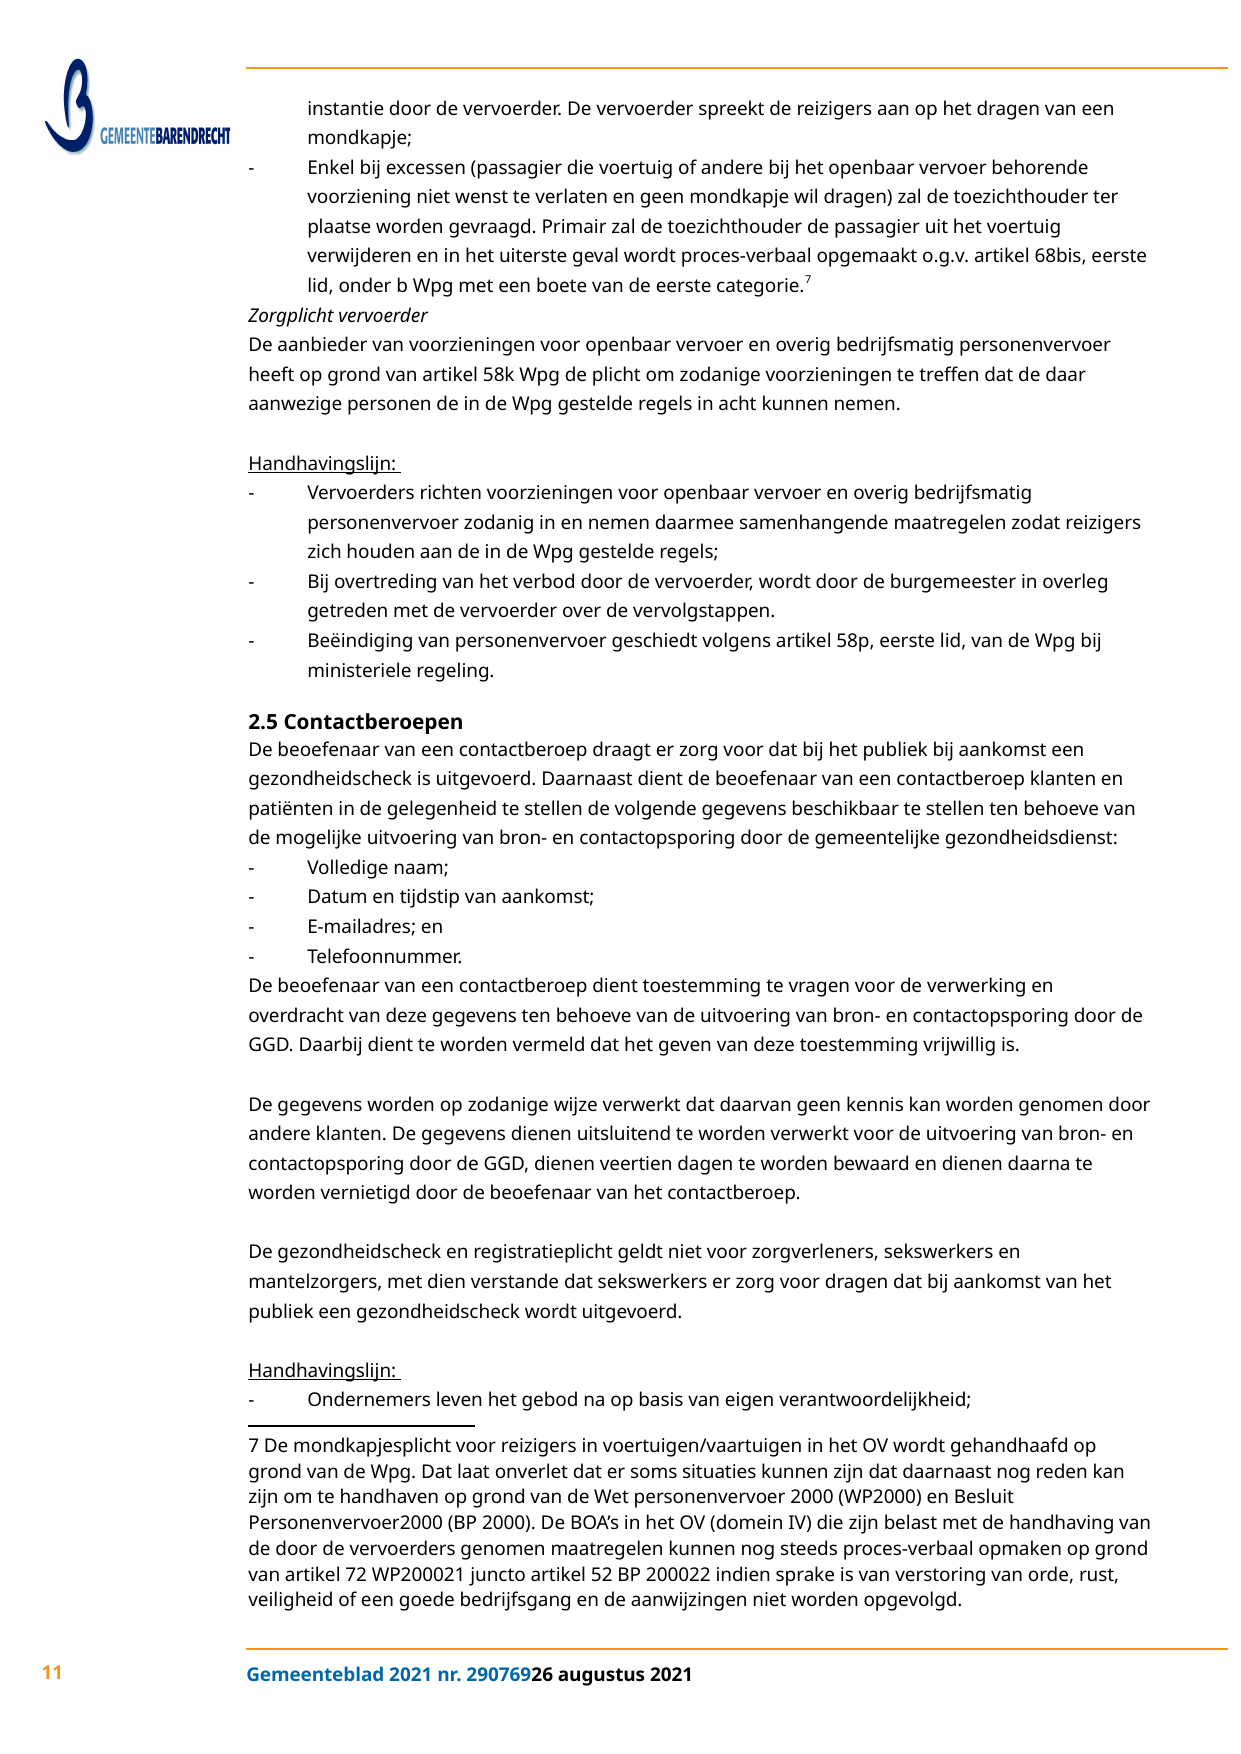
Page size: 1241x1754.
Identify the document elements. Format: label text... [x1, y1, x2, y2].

text Zorgplicht vervoerder [248, 302, 1152, 328]
text De gezondheidscheck en registratieplicht geldt niet voor zorgverleners, sekswerkers en mantelzorgers, met dien verstande dat sekswerkers er zorg voor dragen dat bij aankomst van het publiek een gezondheidscheck wordt uitgevoerd. [248, 1239, 1152, 1323]
picture [41, 47, 231, 172]
text De beoefenaar van een contactberoep dient toestemming te vragen voor de verwerking en overdracht van deze gegevens ten behoeve van de uitvoering van bron- en contactopsporing door de GGD. Daarbij dient te worden vermeld dat het geven van deze toestemming vrijwillig is. [248, 972, 1152, 1057]
list Datum en tijdstip van aankomst; [248, 884, 1152, 909]
list Telefoonnummer. [248, 943, 1152, 968]
list Enkel bij excessen (passagier die voertuig of andere bij het openbaar vervoer behorende voorziening niet wenst te verlaten en geen mondkapje wil dragen) zal de toezichthouder ter plaatse worden gevraagd. Primair zal de toezichthouder de passagier uit het voertuig verwijderen en in het uiterste geval wordt proces-verbaal opgemaakt o.g.v. artikel 68bis, eerste lid, onder b Wpg met een boete van de eerste categorie. [248, 154, 1152, 298]
list Bij overtreding van het verbod door de vervoerder, wordt door de burgemeester in overleg getreden met de vervoerder over de vervolgstappen. [248, 568, 1152, 623]
text Handhavingslijn: [248, 450, 1152, 476]
text De gegevens worden op zodanige wijze verwerkt dat daarvan geen kennis kan worden genomen door andere klanten. De gegevens dienen uitsluitend te worden verwerkt voor de uitvoering van bron- en contactopsporing door de GGD, dienen veertien dagen te worden bewaard en dienen daarna te worden vernietigd door de beoefenaar van het contactberoep. [248, 1091, 1152, 1205]
list instantie door de vervoerder. De vervoerder spreekt de reizigers aan op het dragen van een mondkapje; [248, 95, 1152, 150]
list Vervoerders richten voorzieningen voor openbaar vervoer en overig bedrijfsmatig personenvervoer zodanig in en nemen daarmee samenhangende maatregelen zodat reizigers zich houden aan de in de Wpg gestelde regels; [248, 479, 1152, 564]
list Volledige naam; [248, 854, 1152, 880]
text 2.5 Contactberoepen [248, 707, 1152, 736]
text Handhavingslijn: [248, 1357, 1152, 1383]
list De mondkapjesplicht voor reizigers in voertuigen/vaartuigen in het OV wordt gehandhaafd op grond van de Wpg. Dat laat onverlet dat er soms situaties kunnen zijn dat daarnaast nog reden kan zijn om te handhaven op grond van de Wet personenvervoer 2000 (WP2000) en Besluit Personenvervoer2000 (BP 2000). De BOA’s in het OV (domein IV) die zijn belast met de handhaving van de door de vervoerders genomen maatregelen kunnen nog steeds proces-verbaal opmaken op grond van artikel 72 WP200021 juncto artikel 52 BP 200022 indien sprake is van verstoring van orde, rust, veiligheid of een goede bedrijfsgang en de aanwijzingen niet worden opgevolgd. [248, 1432, 1152, 1612]
text De beoefenaar van een contactberoep draagt er zorg voor dat bij het publiek bij aankomst een gezondheidscheck is uitgevoerd. Daarnaast dient de beoefenaar van een contactberoep klanten en patiënten in de gelegenheid te stellen de volgende gegevens beschikbaar te stellen ten behoeve van de mogelijke uitvoering van bron- en contactopsporing door de gemeentelijke gezondheidsdienst: [248, 736, 1152, 850]
text De aanbieder van voorzieningen voor openbaar vervoer en overig bedrijfsmatig personenvervoer heeft op grond van artikel 58k Wpg de plicht om zodanige voorzieningen te treffen dat de daar aanwezige personen de in de Wpg gestelde regels in acht kunnen nemen. [248, 331, 1152, 416]
list E-mailadres; en [248, 913, 1152, 939]
list Beëindiging van personenvervoer geschiedt volgens artikel 58p, eerste lid, van de Wpg bij ministeriele regeling. [248, 627, 1152, 683]
list Ondernemers leven het gebod na op basis van eigen verantwoordelijkheid; [248, 1387, 1152, 1412]
